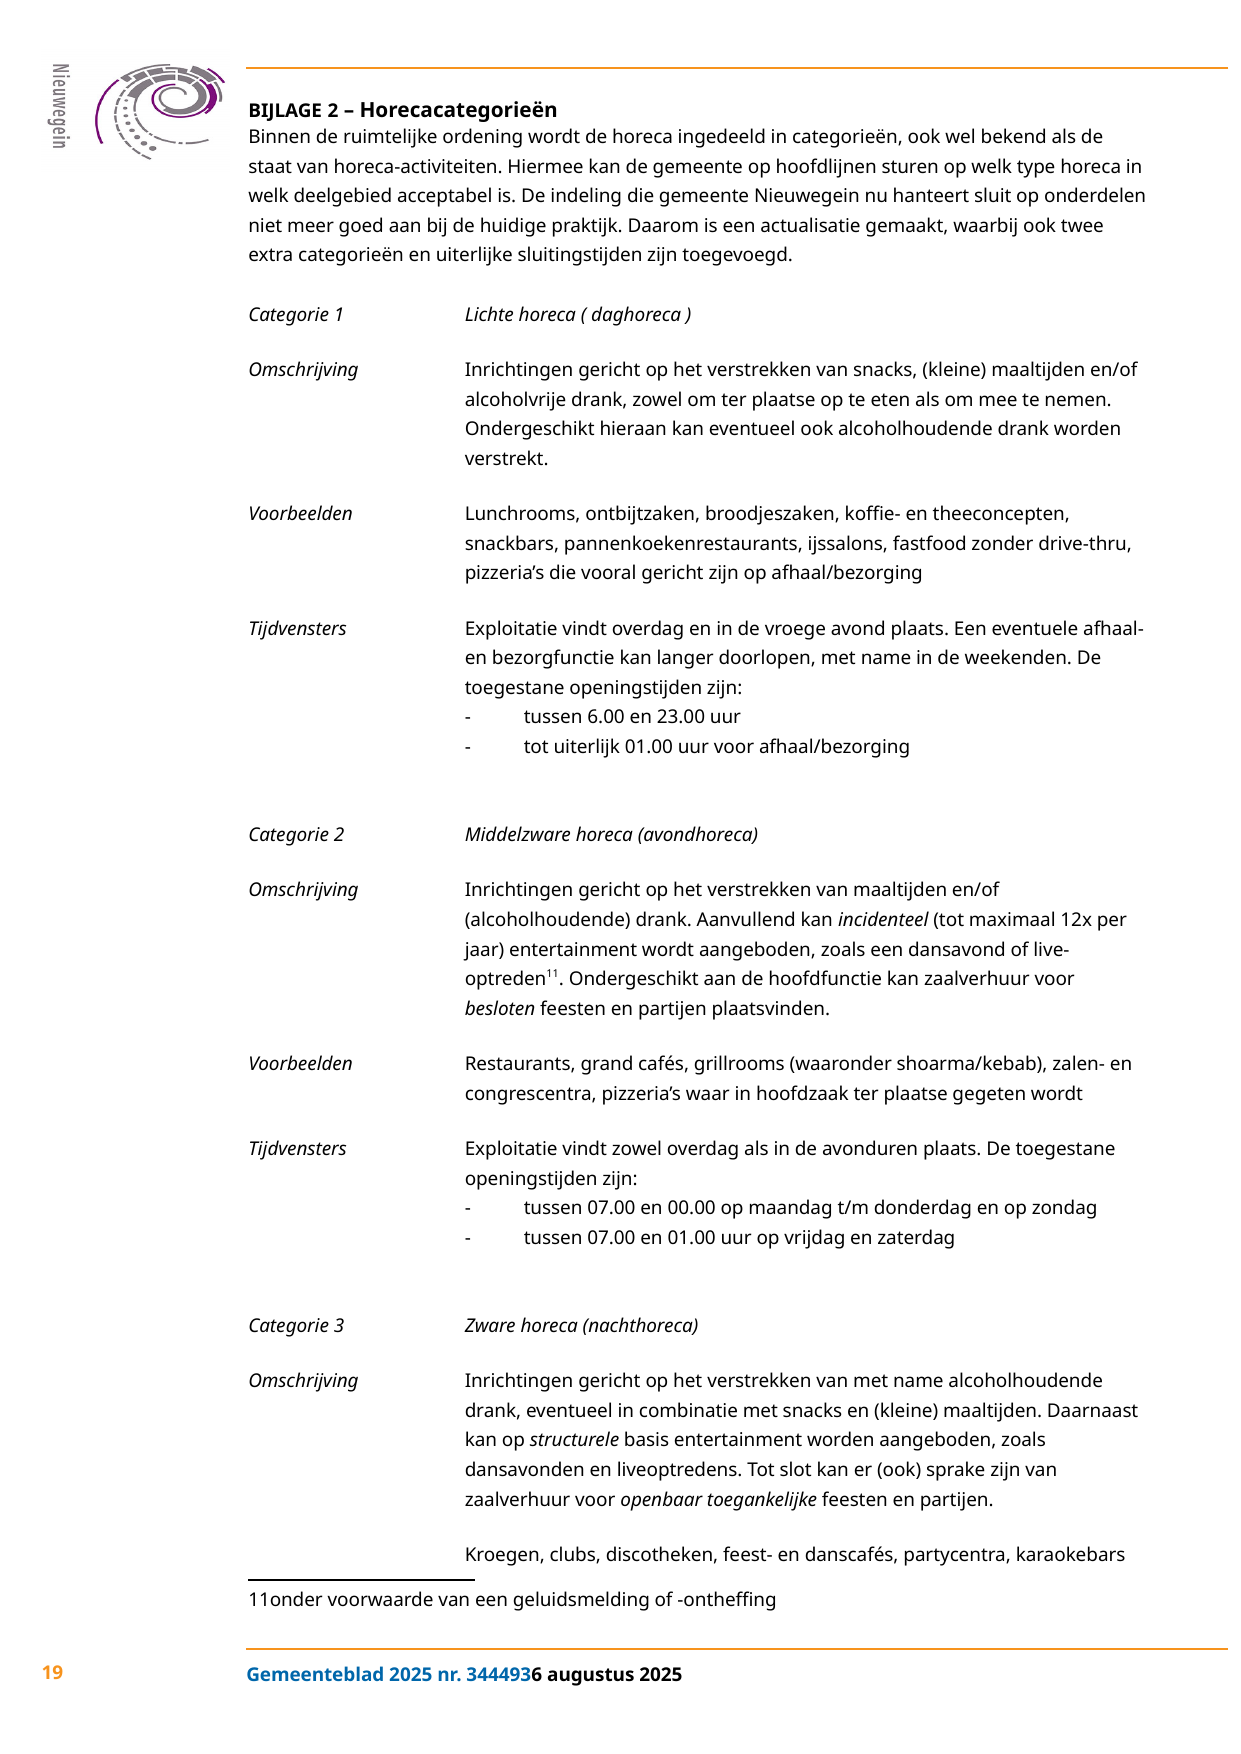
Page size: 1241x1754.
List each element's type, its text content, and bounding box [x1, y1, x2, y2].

table_header Categorie 1 [248, 301, 464, 356]
text Binnen de ruimtelijke ordening wordt de horeca ingedeeld in categorieën, ook wel bekend als de staat van horeca-activiteiten. Hiermee kan de gemeente op hoofdlijnen sturen op welk type horeca in welk deelgebied acceptabel is. De indeling die gemeente Nieuwegein nu hanteert sluit op onderdelen niet meer goed aan bij de huidige praktijk. Daarom is een actualisatie gemaakt, waarbij ook twee extra categorieën en uiterlijke sluitingstijden zijn toegevoegd. [248, 123, 1152, 267]
table_header Categorie 3 [248, 1312, 464, 1367]
table_header Middelzware horeca (avondhoreca) [465, 821, 1152, 877]
text BIJLAGE 2 – Horecacategorieën [248, 95, 1152, 123]
table_header Zware horeca (nachthoreca) [465, 1312, 1152, 1367]
table_cell Inrichtingen gericht op het verstrekken van snacks, (kleine) maaltijden en/of alcoholvrije drank, zowel om ter plaatse op te eten als om mee te nemen. Ondergeschikt hieraan kan eventueel ook alcoholhoudende drank worden verstrekt. [465, 356, 1152, 500]
table_cell Restaurants, grand cafés, grillrooms (waaronder shoarma/kebab), zalen- en congrescentra, pizzeria’s waar in hoofdzaak ter plaatse gegeten wordt [465, 1050, 1152, 1135]
table_cell Tijdvensters [248, 615, 464, 788]
table_cell Voorbeelden [248, 1541, 464, 1570]
table_cell Exploitatie vindt overdag en in de vroege avond plaats. Een eventuele afhaal- en bezorgfunctie kan langer doorlopen, met name in de weekenden. De toegestane openingstijden zijn: tussen 6.00 en 23.00 uur tot uiterlijk 01.00 uur voor afhaal/bezorging [465, 615, 1152, 788]
picture [41, 47, 231, 172]
table_cell Tijdvensters [248, 1135, 464, 1279]
table_cell Omschrijving [248, 1368, 464, 1541]
table_cell Voorbeelden [248, 1050, 464, 1135]
table_cell Omschrijving [248, 877, 464, 1050]
table_cell Inrichtingen gericht op het verstrekken van maaltijden en/of (alcoholhoudende) drank. Aanvullend kan incidenteel (tot maximaal 12x per jaar) entertainment wordt aangeboden, zoals een dansavond of live-optreden. Ondergeschikt aan de hoofdfunctie kan zaalverhuur voor besloten feesten en partijen plaatsvinden. [465, 877, 1152, 1050]
table_cell Omschrijving [248, 356, 464, 500]
table_header Categorie 2 [248, 821, 464, 877]
table_cell Inrichtingen gericht op het verstrekken van met name alcoholhoudende drank, eventueel in combinatie met snacks en (kleine) maaltijden. Daarnaast kan op structurele basis entertainment worden aangeboden, zoals dansavonden en liveoptredens. Tot slot kan er (ook) sprake zijn van zaalverhuur voor openbaar toegankelijke feesten en partijen. [465, 1368, 1152, 1541]
table_cell Exploitatie vindt zowel overdag als in de avonduren plaats. De toegestane openingstijden zijn: tussen 07.00 en 00.00 op maandag t/m donderdag en op zondag tussen 07.00 en 01.00 uur op vrijdag en zaterdag [465, 1135, 1152, 1279]
table_header Lichte horeca ( daghoreca ) [465, 301, 1152, 356]
table_cell Lunchrooms, ontbijtzaken, broodjeszaken, koffie- en theeconcepten, snackbars, pannenkoekenrestaurants, ijssalons, fastfood zonder drive-thru, pizzeria’s die vooral gericht zijn op afhaal/bezorging [465, 500, 1152, 615]
table_cell Voorbeelden [248, 500, 464, 615]
table_cell Kroegen, clubs, discotheken, feest- en danscafés, partycentra, karaokebars [465, 1541, 1152, 1570]
